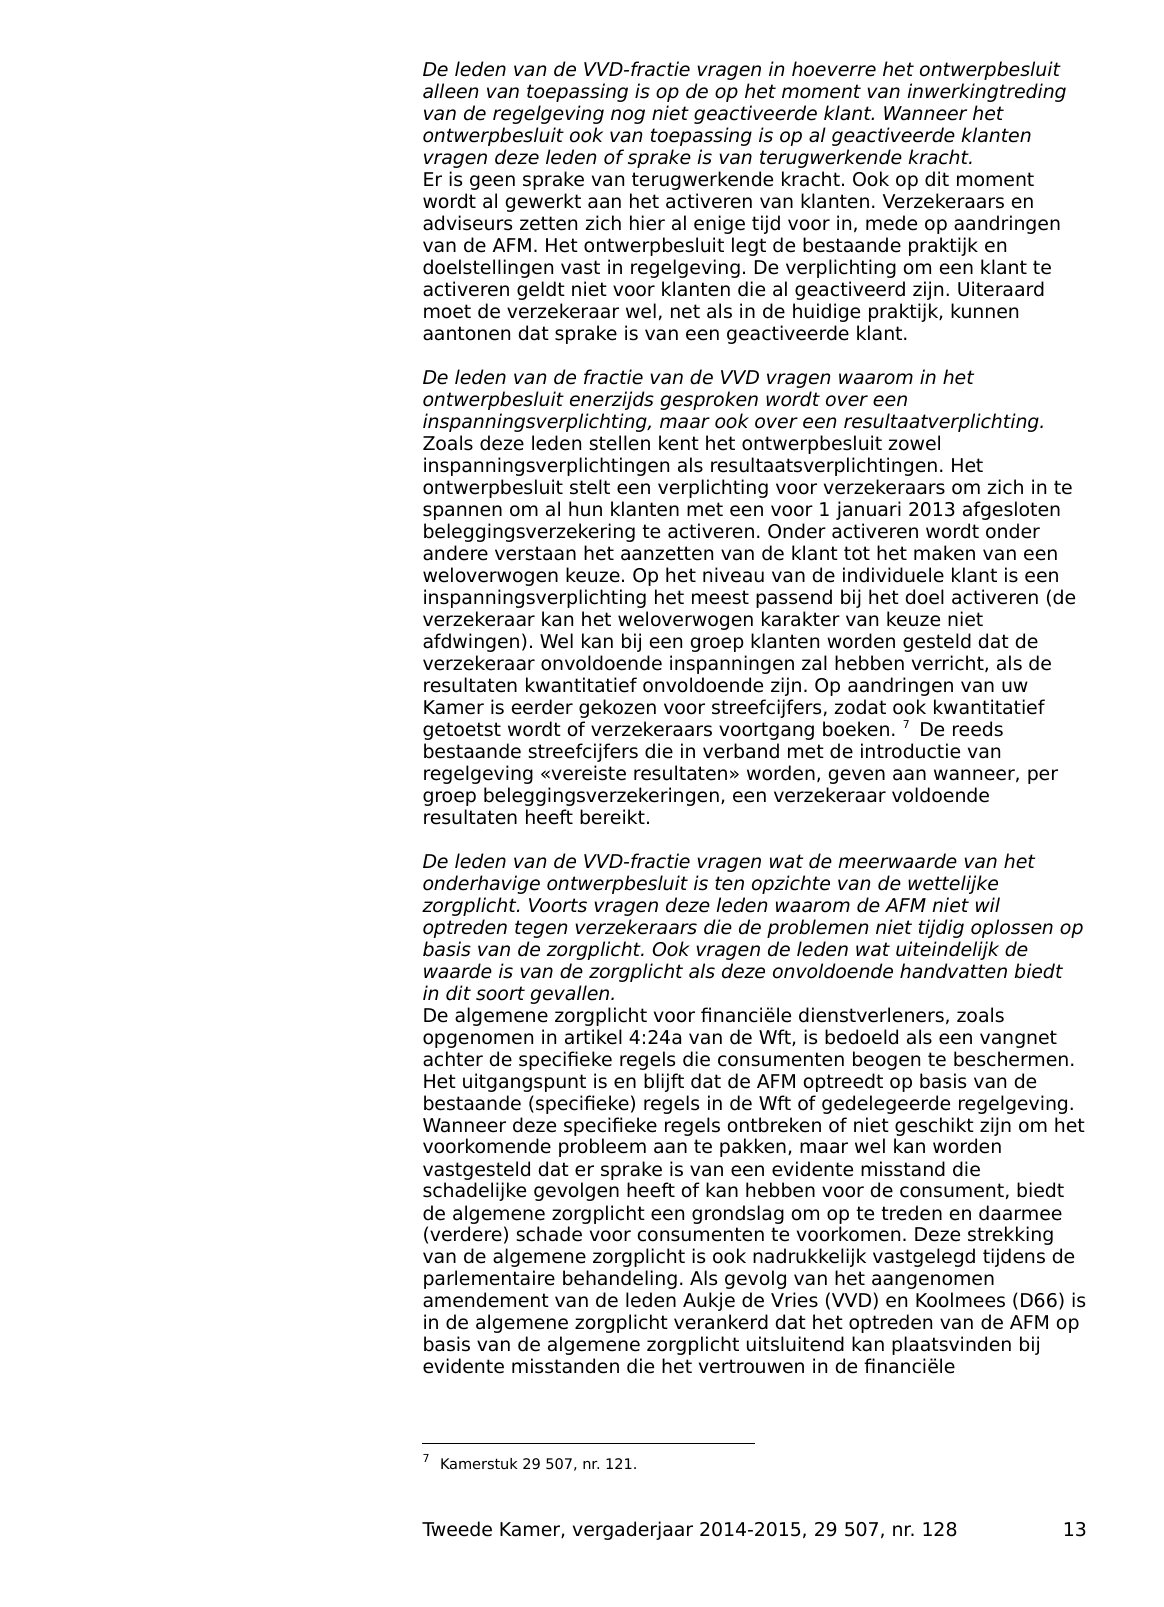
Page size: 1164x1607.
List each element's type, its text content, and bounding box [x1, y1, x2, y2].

text Kamerstuk 29 507, nr. 121. [422, 1452, 1087, 1474]
text De leden van de VVD-fractie vragen wat de meerwaarde van het onderhavige ontwerpbesluit is ten opzichte van de wettelijke zorgplicht. Voorts vragen deze leden waarom de AFM niet wil optreden tegen verzekeraars die de problemen niet tijdig oplossen op basis van de zorgplicht. Ook vragen de leden wat uiteindelijk de waarde is van de zorgplicht als deze onvoldoende handvatten biedt in dit soort gevallen. [422, 851, 1087, 1004]
text De algemene zorgplicht voor financiële dienstverleners, zoals opgenomen in artikel 4:24a van de Wft, is bedoeld als een vangnet achter de specifieke regels die consumenten beogen te beschermen. Het uitgangspunt is en blijft dat de AFM optreedt op basis van de bestaande (specifieke) regels in de Wft of gedelegeerde regelgeving. Wanneer deze specifieke regels ontbreken of niet geschikt zijn om het voorkomende probleem aan te pakken, maar wel kan worden vastgesteld dat er sprake is van een evidente misstand die schadelijke gevolgen heeft of kan hebben voor de consument, biedt de algemene zorgplicht een grondslag om op te treden en daarmee (verdere) schade voor consumenten te voorkomen. Deze strekking van de algemene zorgplicht is ook nadrukkelijk vastgelegd tijdens de parlementaire behandeling. Als gevolg van het aangenomen amendement van de leden Aukje de Vries (VVD) en Koolmees (D66) is in de algemene zorgplicht verankerd dat het optreden van de AFM op basis van de algemene zorgplicht uitsluitend kan plaatsvinden bij evidente misstanden die het vertrouwen in de financiële [422, 1004, 1087, 1378]
text De leden van de VVD-fractie vragen in hoeverre het ontwerpbesluit alleen van toepassing is op de op het moment van inwerkingtreding van de regelgeving nog niet geactiveerde klant. Wanneer het ontwerpbesluit ook van toepassing is op al geactiveerde klanten vragen deze leden of sprake is van terugwerkende kracht. [422, 59, 1087, 169]
text Er is geen sprake van terugwerkende kracht. Ook op dit moment wordt al gewerkt aan het activeren van klanten. Verzekeraars en adviseurs zetten zich hier al enige tijd voor in, mede op aandringen van de AFM. Het ontwerpbesluit legt de bestaande praktijk en doelstellingen vast in regelgeving. De verplichting om een klant te activeren geldt niet voor klanten die al geactiveerd zijn. Uiteraard moet de verzekeraar wel, net als in de huidige praktijk, kunnen aantonen dat sprake is van een geactiveerde klant. [422, 169, 1087, 345]
text De leden van de fractie van de VVD vragen waarom in het ontwerpbesluit enerzijds gesproken wordt over een inspanningsverplichting, maar ook over een resultaatverplichting. [422, 367, 1087, 433]
text Zoals deze leden stellen kent het ontwerpbesluit zowel inspanningsverplichtingen als resultaatsverplichtingen. Het ontwerpbesluit stelt een verplichting voor verzekeraars om zich in te spannen om al hun klanten met een voor 1 januari 2013 afgesloten beleggingsverzekering te activeren. Onder activeren wordt onder andere verstaan het aanzetten van de klant tot het maken van een weloverwogen keuze. Op het niveau van de individuele klant is een inspanningsverplichting het meest passend bij het doel activeren (de verzekeraar kan het weloverwogen karakter van keuze niet afdwingen). Wel kan bij een groep klanten worden gesteld dat de verzekeraar onvoldoende inspanningen zal hebben verricht, als de resultaten kwantitatief onvoldoende zijn. Op aandringen van uw Kamer is eerder gekozen voor streefcijfers, zodat ook kwantitatief getoetst wordt of verzekeraars voortgang boeken. De reeds bestaande streefcijfers die in verband met de introductie van regelgeving «vereiste resultaten» worden, geven aan wanneer, per groep beleggingsverzekeringen, een verzekeraar voldoende resultaten heeft bereikt. [422, 433, 1087, 828]
